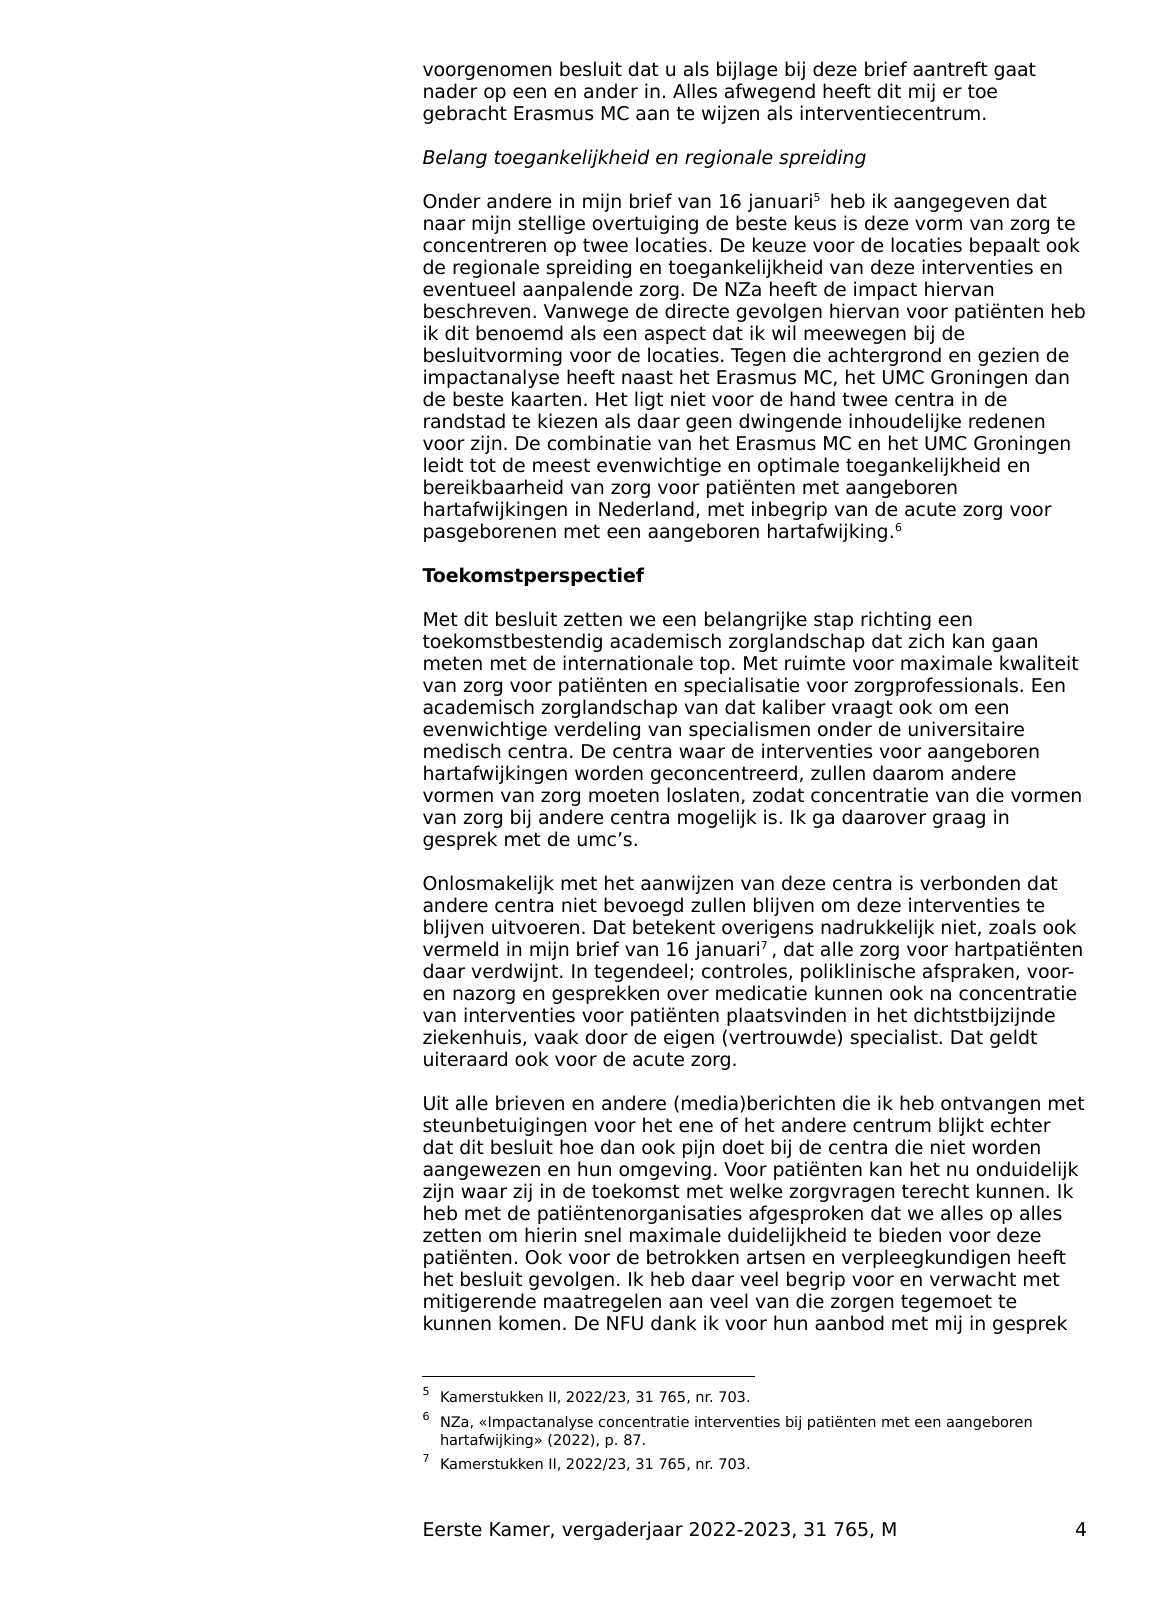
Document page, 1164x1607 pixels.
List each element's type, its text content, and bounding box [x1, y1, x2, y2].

text Kamerstukken II, 2022/23, 31 765, nr. 703. [422, 1385, 1087, 1407]
text Kamerstukken II, 2022/23, 31 765, nr. 703. [422, 1452, 1087, 1474]
subtitle Toekomstperspectief [422, 565, 1087, 587]
text Uit alle brieven en andere (media)berichten die ik heb ontvangen met steunbetuigingen voor het ene of het andere centrum blijkt echter dat dit besluit hoe dan ook pijn doet bij de centra die niet worden aangewezen en hun omgeving. Voor patiënten kan het nu onduidelijk zijn waar zij in de toekomst met welke zorgvragen terecht kunnen. Ik heb met de patiëntenorganisaties afgesproken dat we alles op alles zetten om hierin snel maximale duidelijkheid te bieden voor deze patiënten. Ook voor de betrokken artsen en verpleegkundigen heeft het besluit gevolgen. Ik heb daar veel begrip voor en verwacht met mitigerende maatregelen aan veel van die zorgen tegemoet te kunnen komen. De NFU dank ik voor hun aanbod met mij in gesprek [422, 1093, 1087, 1335]
text Onder andere in mijn brief van 16 januari heb ik aangegeven dat naar mijn stellige overtuiging de beste keus is deze vorm van zorg te concentreren op twee locaties. De keuze voor de locaties bepaalt ook de regionale spreiding en toegankelijkheid van deze interventies en eventueel aanpalende zorg. De NZa heeft de impact hiervan beschreven. Vanwege de directe gevolgen hiervan voor patiënten heb ik dit benoemd als een aspect dat ik wil meewegen bij de besluitvorming voor de locaties. Tegen die achtergrond en gezien de impactanalyse heeft naast het Erasmus MC, het UMC Groningen dan de beste kaarten. Het ligt niet voor de hand twee centra in de randstad te kiezen als daar geen dwingende inhoudelijke redenen voor zijn. De combinatie van het Erasmus MC en het UMC Groningen leidt tot de meest evenwichtige en optimale toegankelijkheid en bereikbaarheid van zorg voor patiënten met aangeboren hartafwijkingen in Nederland, met inbegrip van de acute zorg voor pasgeborenen met een aangeboren hartafwijking. [422, 191, 1087, 543]
text NZa, «Impactanalyse concentratie interventies bij patiënten met een aangeboren hartafwijking» (2022), p. 87. [422, 1410, 1087, 1449]
text voorgenomen besluit dat u als bijlage bij deze brief aantreft gaat nader op een en ander in. Alles afwegend heeft dit mij er toe gebracht Erasmus MC aan te wijzen als interventiecentrum. [422, 59, 1087, 125]
subtitle Belang toegankelijkheid en regionale spreiding [422, 147, 1087, 169]
text Onlosmakelijk met het aanwijzen van deze centra is verbonden dat andere centra niet bevoegd zullen blijven om deze interventies te blijven uitvoeren. Dat betekent overigens nadrukkelijk niet, zoals ook vermeld in mijn brief van 16 januari, dat alle zorg voor hartpatiënten daar verdwijnt. In tegendeel; controles, poliklinische afspraken, voor- en nazorg en gesprekken over medicatie kunnen ook na concentratie van interventies voor patiënten plaatsvinden in het dichtstbijzijnde ziekenhuis, vaak door de eigen (vertrouwde) specialist. Dat geldt uiteraard ook voor de acute zorg. [422, 873, 1087, 1071]
text Met dit besluit zetten we een belangrijke stap richting een toekomstbestendig academisch zorglandschap dat zich kan gaan meten met de internationale top. Met ruimte voor maximale kwaliteit van zorg voor patiënten en specialisatie voor zorgprofessionals. Een academisch zorglandschap van dat kaliber vraagt ook om een evenwichtige verdeling van specialismen onder de universitaire medisch centra. De centra waar de interventies voor aangeboren hartafwijkingen worden geconcentreerd, zullen daarom andere vormen van zorg moeten loslaten, zodat concentratie van die vormen van zorg bij andere centra mogelijk is. Ik ga daarover graag in gesprek met de umc’s. [422, 609, 1087, 851]
